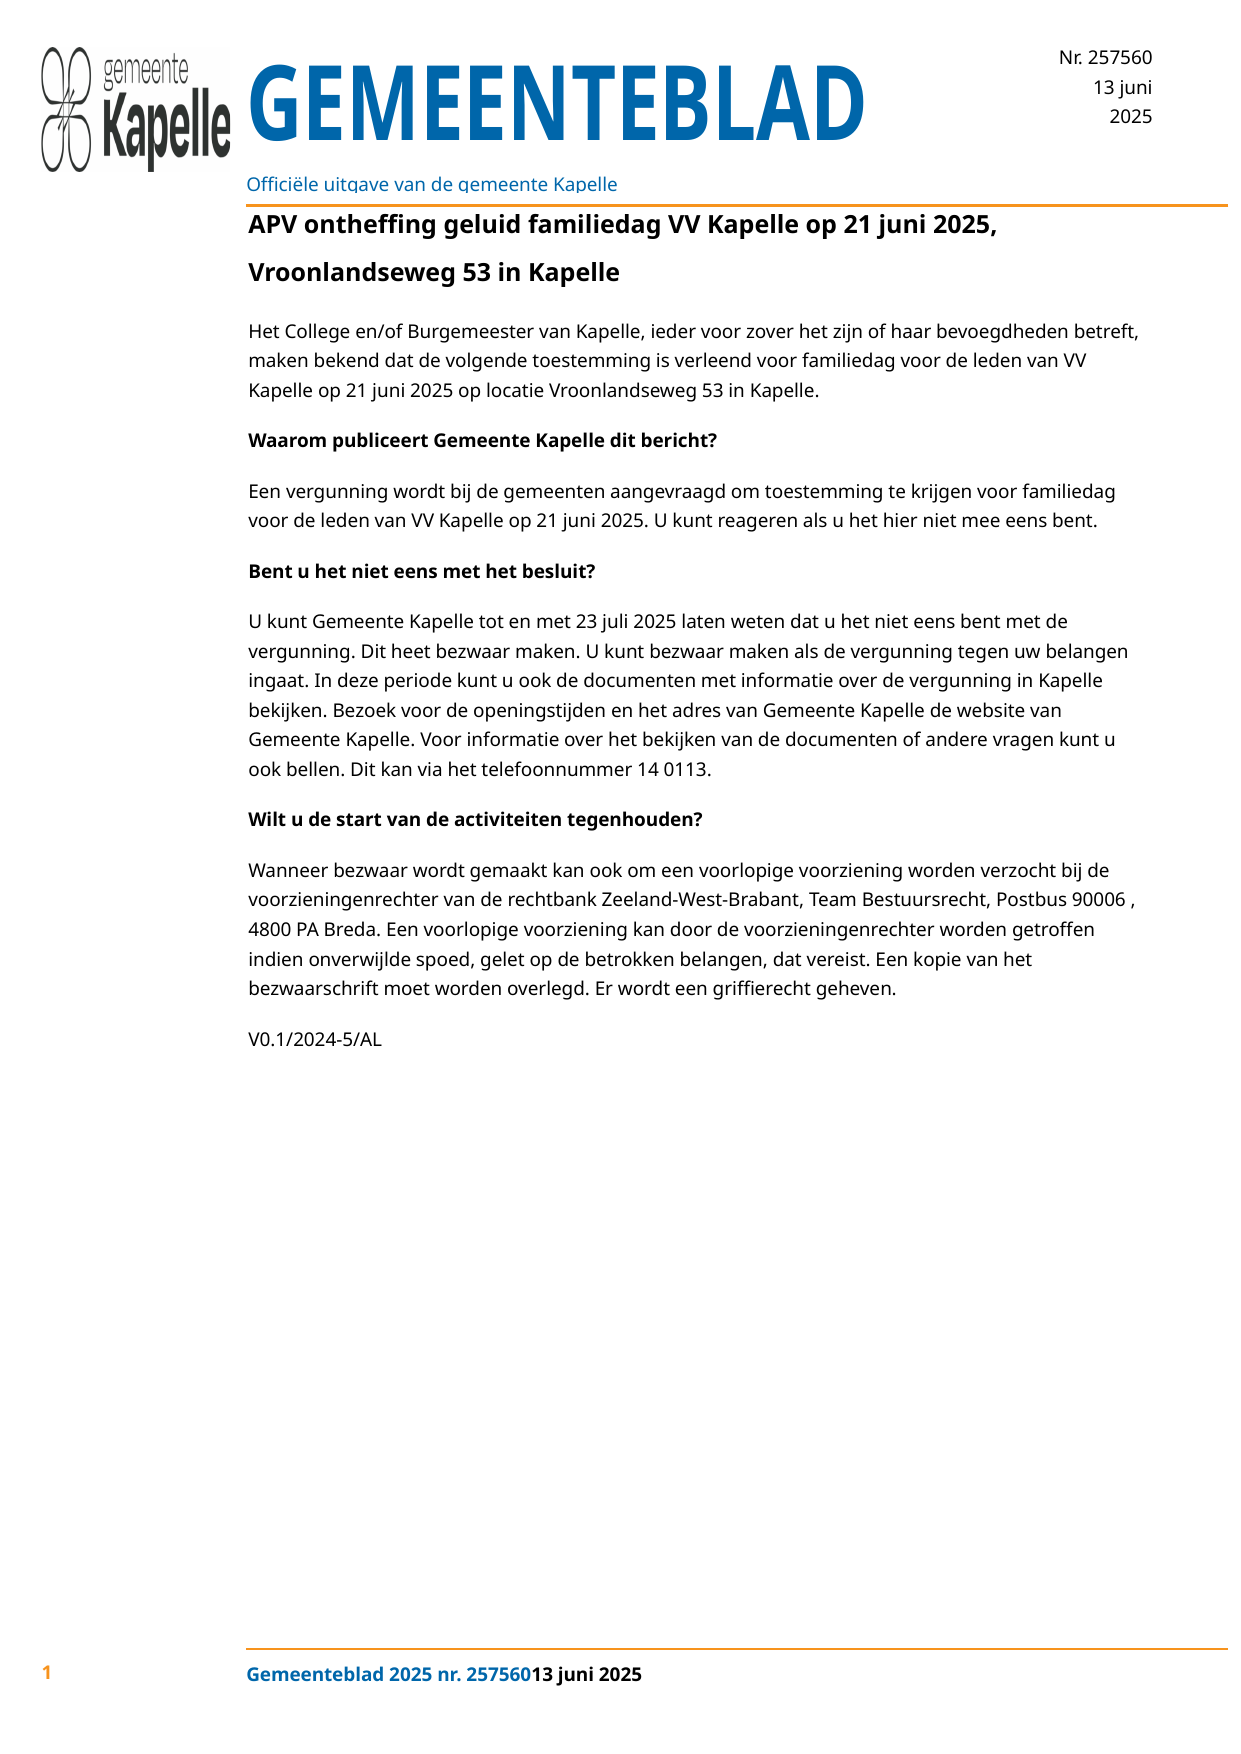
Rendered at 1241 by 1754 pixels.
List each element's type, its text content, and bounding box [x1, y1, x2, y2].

text Het College en/of Burgemeester van Kapelle, ieder voor zover het zijn of haar bevoegdheden betreft, maken bekend dat de volgende toestemming is verleend voor familiedag voor de leden van VV Kapelle op 21 juni 2025 op locatie Vroonlandseweg 53 in Kapelle. [248, 318, 1152, 403]
text Waarom publiceert Gemeente Kapelle dit bericht? [248, 427, 1152, 453]
text APV ontheffing geluid familiedag VV Kapelle op 21 juni 2025, Vroonlandseweg 53 in Kapelle [248, 207, 1152, 288]
text Bent u het niet eens met het besluit? [248, 558, 1152, 584]
picture [41, 47, 231, 172]
text V0.1/2024-5/AL [248, 1026, 1152, 1052]
text Een vergunning wordt bij de gemeenten aangevraagd om toestemming te krijgen voor familiedag voor de leden van VV Kapelle op 21 juni 2025. U kunt reageren als u het hier niet mee eens bent. [248, 478, 1152, 533]
text Wanneer bezwaar wordt gemaakt kan ook om een voorlopige voorziening worden verzocht bij de voorzieningenrechter van de rechtbank Zeeland-West-Brabant, Team Bestuursrecht, Postbus 90006 , 4800 PA Breda. Een voorlopige voorziening kan door de voorzieningenrechter worden getroffen indien onverwijlde spoed, gelet op de betrokken belangen, dat vereist. Een kopie van het bezwaarschrift moet worden overlegd. Er wordt een griffierecht geheven. [248, 857, 1152, 1001]
text U kunt Gemeente Kapelle tot en met 23 juli 2025 laten weten dat u het niet eens bent met de vergunning. Dit heet bezwaar maken. U kunt bezwaar maken als de vergunning tegen uw belangen ingaat. In deze periode kunt u ook de documenten met informatie over de vergunning in Kapelle bekijken. Bezoek voor de openingstijden en het adres van Gemeente Kapelle de website van Gemeente Kapelle. Voor informatie over het bekijken van de documenten of andere vragen kunt u ook bellen. Dit kan via het telefoonnummer 14 0113. [248, 608, 1152, 782]
text Wilt u de start van de activiteiten tegenhouden? [248, 807, 1152, 832]
